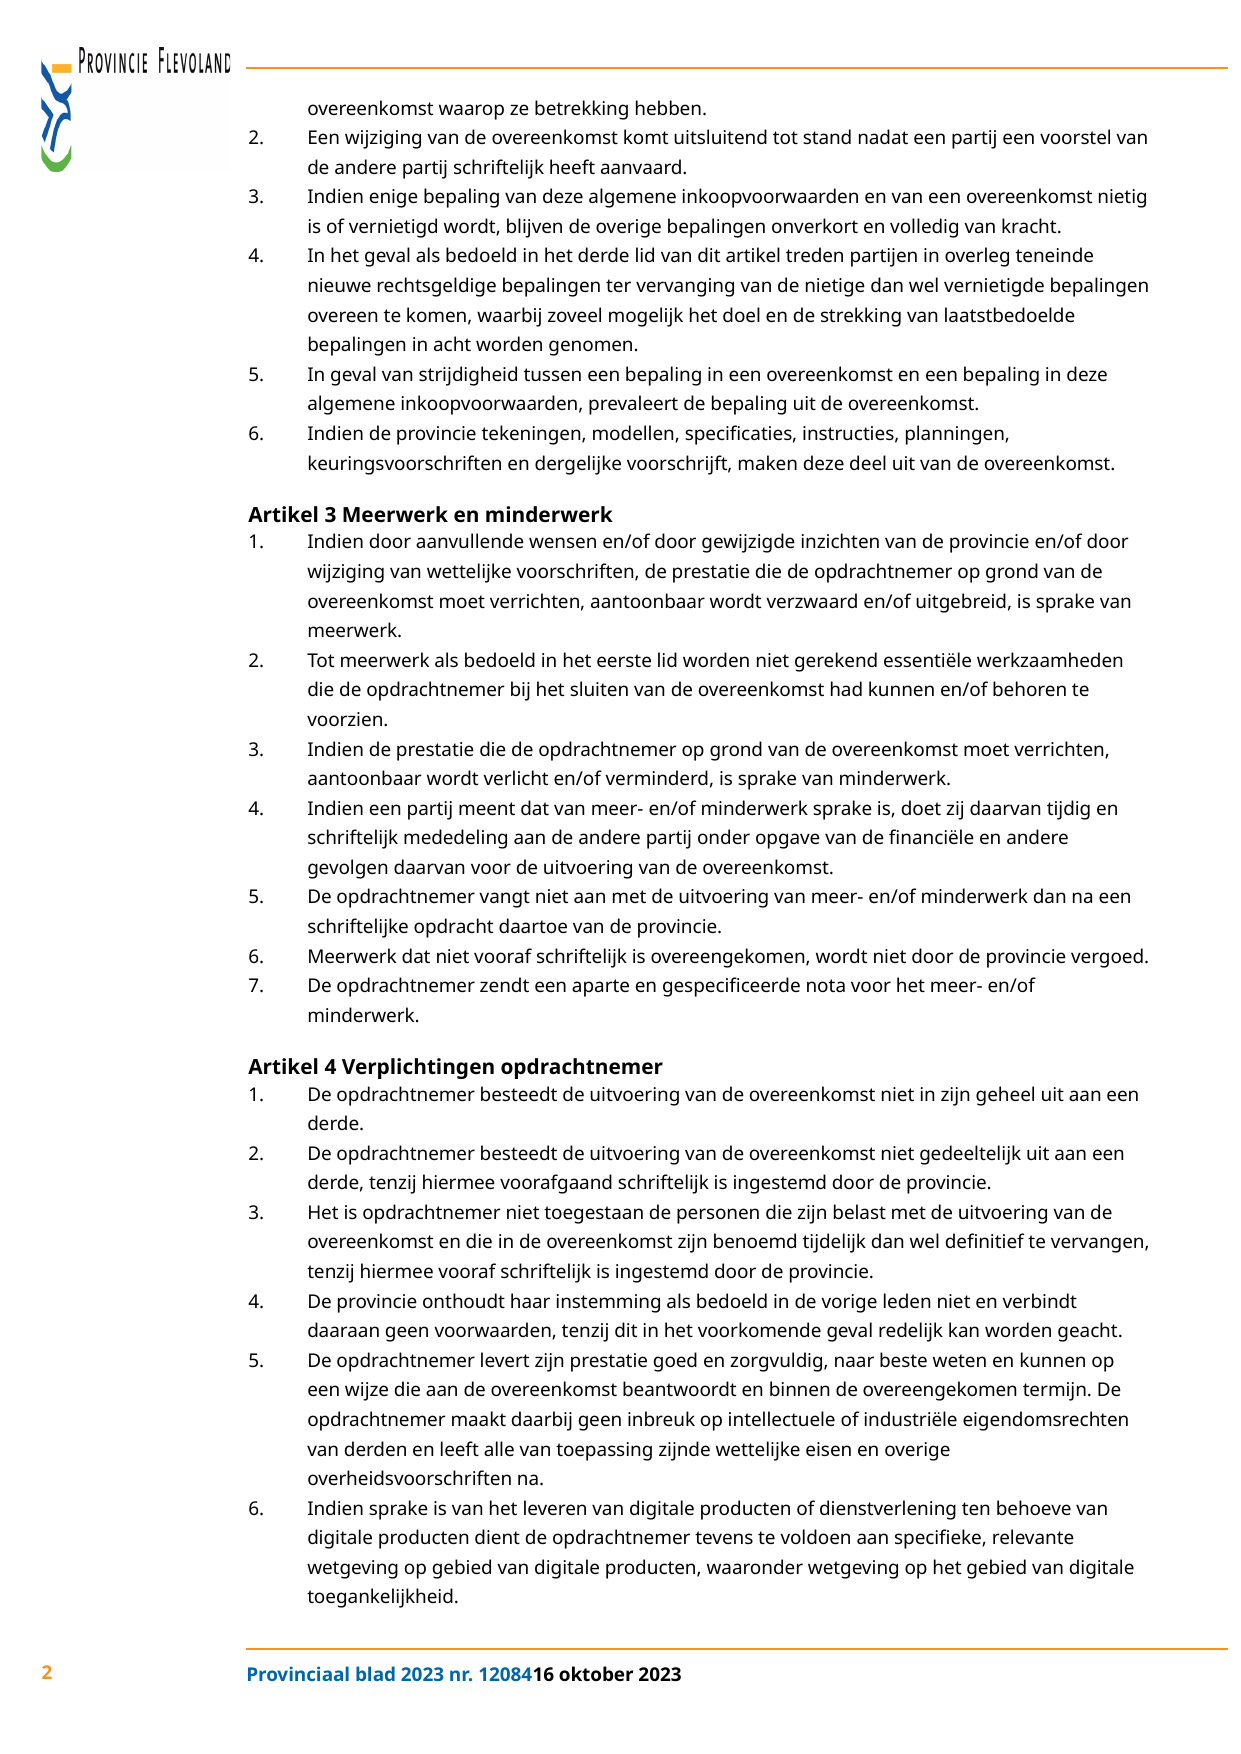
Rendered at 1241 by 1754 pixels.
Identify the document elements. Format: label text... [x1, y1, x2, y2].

list Meerwerk dat niet vooraf schriftelijk is overeengekomen, wordt niet door de provincie vergoed. [248, 943, 1152, 968]
list De opdrachtnemer zendt een aparte en gespecificeerde nota voor het meer- en/of minderwerk. [248, 972, 1152, 1028]
list Indien de provincie tekeningen, modellen, specificaties, instructies, planningen, keuringsvoorschriften en dergelijke voorschrijft, maken deze deel uit van de overeenkomst. [248, 420, 1152, 476]
list Indien de prestatie die de opdrachtnemer op grond van de overeenkomst moet verrichten, aantoonbaar wordt verlicht en/of verminderd, is sprake van minderwerk. [248, 736, 1152, 791]
list In het geval als bedoeld in het derde lid van dit artikel treden partijen in overleg teneinde nieuwe rechtsgeldige bepalingen ter vervanging van de nietige dan wel vernietigde bepalingen overeen te komen, waarbij zoveel mogelijk het doel en de strekking van laatstbedoelde bepalingen in acht worden genomen. [248, 243, 1152, 357]
list Indien door aanvullende wensen en/of door gewijzigde inzichten van de provincie en/of door wijziging van wettelijke voorschriften, de prestatie die de opdrachtnemer op grond van de overeenkomst moet verrichten, aantoonbaar wordt verzwaard en/of uitgebreid, is sprake van meerwerk. [248, 529, 1152, 643]
list overeenkomst waarop ze betrekking hebben. [248, 95, 1152, 121]
list Indien een partij meent dat van meer- en/of minderwerk sprake is, doet zij daarvan tijdig en schriftelijk mededeling aan de andere partij onder opgave van de financiële en andere gevolgen daarvan voor de uitvoering van de overeenkomst. [248, 795, 1152, 880]
list Indien enige bepaling van deze algemene inkoopvoorwaarden en van een overeenkomst nietig is of vernietigd wordt, blijven de overige bepalingen onverkort en volledig van kracht. [248, 183, 1152, 239]
list Het is opdrachtnemer niet toegestaan de personen die zijn belast met de uitvoering van de overeenkomst en die in de overeenkomst zijn benoemd tijdelijk dan wel definitief te vervangen, tenzij hiermee vooraf schriftelijk is ingestemd door de provincie. [248, 1199, 1152, 1284]
list De provincie onthoudt haar instemming als bedoeld in de vorige leden niet en verbindt daaraan geen voorwaarden, tenzij dit in het voorkomende geval redelijk kan worden geacht. [248, 1288, 1152, 1343]
list De opdrachtnemer levert zijn prestatie goed en zorgvuldig, naar beste weten en kunnen op een wijze die aan de overeenkomst beantwoordt en binnen de overeengekomen termijn. De opdrachtnemer maakt daarbij geen inbreuk op intellectuele of industriële eigendomsrechten van derden en leeft alle van toepassing zijnde wettelijke eisen en overige overheidsvoorschriften na. [248, 1347, 1152, 1491]
list De opdrachtnemer besteedt de uitvoering van de overeenkomst niet gedeeltelijk uit aan een derde, tenzij hiermee voorafgaand schriftelijk is ingestemd door de provincie. [248, 1140, 1152, 1195]
list Tot meerwerk als bedoeld in het eerste lid worden niet gerekend essentiële werkzaamheden die de opdrachtnemer bij het sluiten van de overeenkomst had kunnen en/of behoren te voorzien. [248, 647, 1152, 732]
list In geval van strijdigheid tussen een bepaling in een overeenkomst en een bepaling in deze algemene inkoopvoorwaarden, prevaleert de bepaling uit de overeenkomst. [248, 361, 1152, 416]
list Indien sprake is van het leveren van digitale producten of dienstverlening ten behoeve van digitale producten dient de opdrachtnemer tevens te voldoen aan specifieke, relevante wetgeving op gebied van digitale producten, waaronder wetgeving op het gebied van digitale toegankelijkheid. [248, 1495, 1152, 1609]
list De opdrachtnemer vangt niet aan met de uitvoering van meer- en/of minderwerk dan na een schriftelijke opdracht daartoe van de provincie. [248, 884, 1152, 939]
list De opdrachtnemer besteedt de uitvoering van de overeenkomst niet in zijn geheel uit aan een derde. [248, 1081, 1152, 1136]
list Een wijziging van de overeenkomst komt uitsluitend tot stand nadat een partij een voorstel van de andere partij schriftelijk heeft aanvaard. [248, 124, 1152, 180]
text Artikel 3 Meerwerk en minderwerk [248, 500, 1152, 529]
text Artikel 4 Verplichtingen opdrachtnemer [248, 1052, 1152, 1081]
picture [41, 47, 231, 172]
